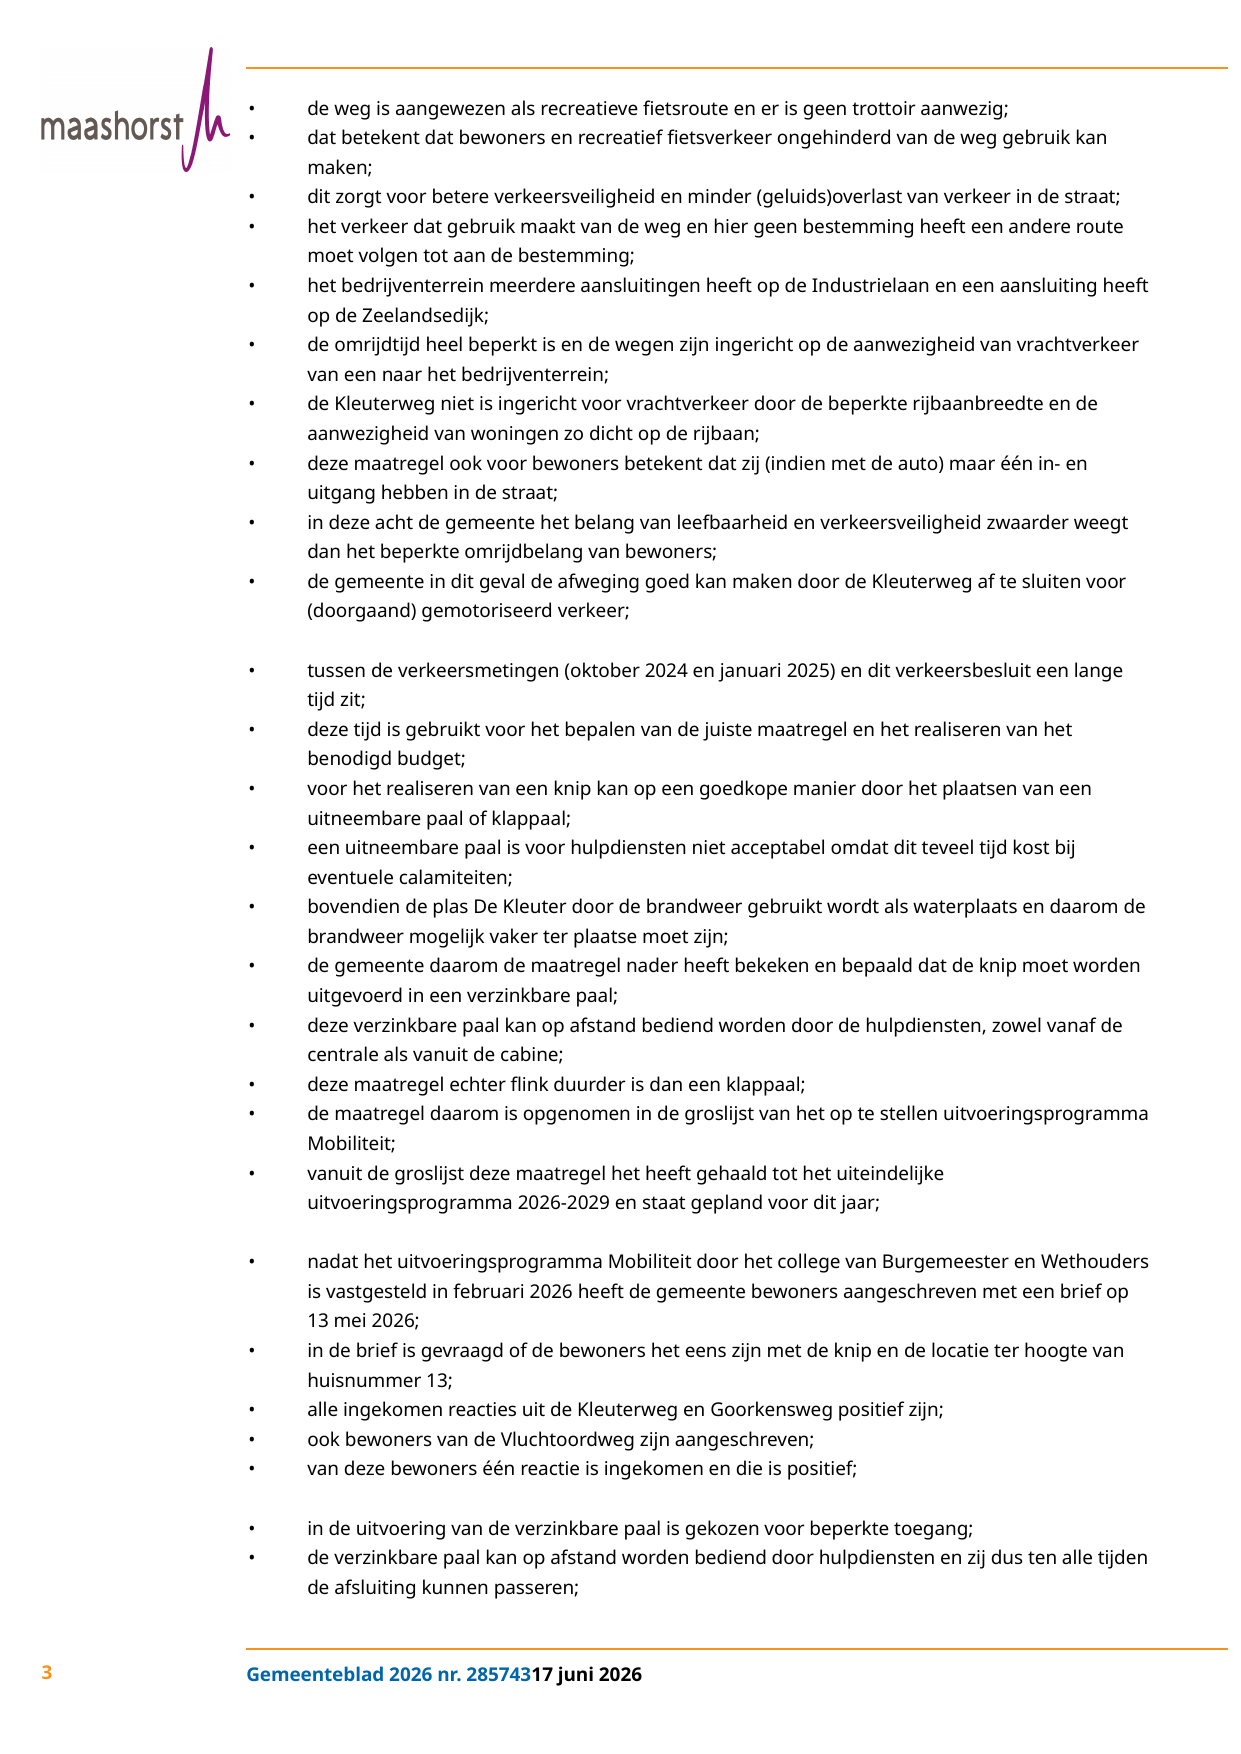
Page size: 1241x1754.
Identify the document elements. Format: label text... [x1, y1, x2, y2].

list in de brief is gevraagd of de bewoners het eens zijn met de knip en de locatie ter hoogte van huisnummer 13; [248, 1337, 1152, 1393]
list de omrijdtijd heel beperkt is en de wegen zijn ingericht op de aanwezigheid van vrachtverkeer van een naar het bedrijventerrein; [248, 331, 1152, 387]
list nadat het uitvoeringsprogramma Mobiliteit door het college van Burgemeester en Wethouders is vastgesteld in februari 2026 heeft de gemeente bewoners aangeschreven met een brief op 13 mei 2026; [248, 1248, 1152, 1333]
list alle ingekomen reacties uit de Kleuterweg en Goorkensweg positief zijn; [248, 1396, 1152, 1422]
list de gemeente in dit geval de afweging goed kan maken door de Kleuterweg af te sluiten voor (doorgaand) gemotoriseerd verkeer; [248, 568, 1152, 623]
list vanuit de groslijst deze maatregel het heeft gehaald tot het uiteindelijke uitvoeringsprogramma 2026-2029 en staat gepland voor dit jaar; [248, 1160, 1152, 1215]
list deze tijd is gebruikt voor het bepalen van de juiste maatregel en het realiseren van het benodigd budget; [248, 716, 1152, 771]
list voor het realiseren van een knip kan op een goedkope manier door het plaatsen van een uitneembare paal of klappaal; [248, 775, 1152, 831]
list de verzinkbare paal kan op afstand worden bediend door hulpdiensten en zij dus ten alle tijden de afsluiting kunnen passeren; [248, 1544, 1152, 1600]
list de gemeente daarom de maatregel nader heeft bekeken en bepaald dat de knip moet worden uitgevoerd in een verzinkbare paal; [248, 953, 1152, 1008]
list tussen de verkeersmetingen (oktober 2024 en januari 2025) en dit verkeersbesluit een lange tijd zit; [248, 657, 1152, 712]
list in de uitvoering van de verzinkbare paal is gekozen voor beperkte toegang; [248, 1515, 1152, 1541]
list in deze acht de gemeente het belang van leefbaarheid en verkeersveiligheid zwaarder weegt dan het beperkte omrijdbelang van bewoners; [248, 509, 1152, 564]
list de Kleuterweg niet is ingericht voor vrachtverkeer door de beperkte rijbaanbreedte en de aanwezigheid van woningen zo dicht op de rijbaan; [248, 391, 1152, 446]
list een uitneembare paal is voor hulpdiensten niet acceptabel omdat dit teveel tijd kost bij eventuele calamiteiten; [248, 834, 1152, 890]
list deze maatregel ook voor bewoners betekent dat zij (indien met de auto) maar één in- en uitgang hebben in de straat; [248, 450, 1152, 505]
list deze verzinkbare paal kan op afstand bediend worden door de hulpdiensten, zowel vanaf de centrale als vanuit de cabine; [248, 1012, 1152, 1067]
list het verkeer dat gebruik maakt van de weg en hier geen bestemming heeft een andere route moet volgen tot aan de bestemming; [248, 213, 1152, 268]
list van deze bewoners één reactie is ingekomen en die is positief; [248, 1456, 1152, 1481]
list het bedrijventerrein meerdere aansluitingen heeft op de Industrielaan en een aansluiting heeft op de Zeelandsedijk; [248, 272, 1152, 328]
list de maatregel daarom is opgenomen in de groslijst van het op te stellen uitvoeringsprogramma Mobiliteit; [248, 1101, 1152, 1156]
list bovendien de plas De Kleuter door de brandweer gebruikt wordt als waterplaats en daarom de brandweer mogelijk vaker ter plaatse moet zijn; [248, 893, 1152, 949]
list deze maatregel echter flink duurder is dan een klappaal; [248, 1071, 1152, 1097]
list de weg is aangewezen als recreatieve fietsroute en er is geen trottoir aanwezig; [248, 95, 1152, 121]
list dat betekent dat bewoners en recreatief fietsverkeer ongehinderd van de weg gebruik kan maken; [248, 124, 1152, 180]
list dit zorgt voor betere verkeersveiligheid en minder (geluids)overlast van verkeer in de straat; [248, 183, 1152, 209]
list ook bewoners van de Vluchtoordweg zijn aangeschreven; [248, 1426, 1152, 1452]
picture [41, 47, 231, 172]
